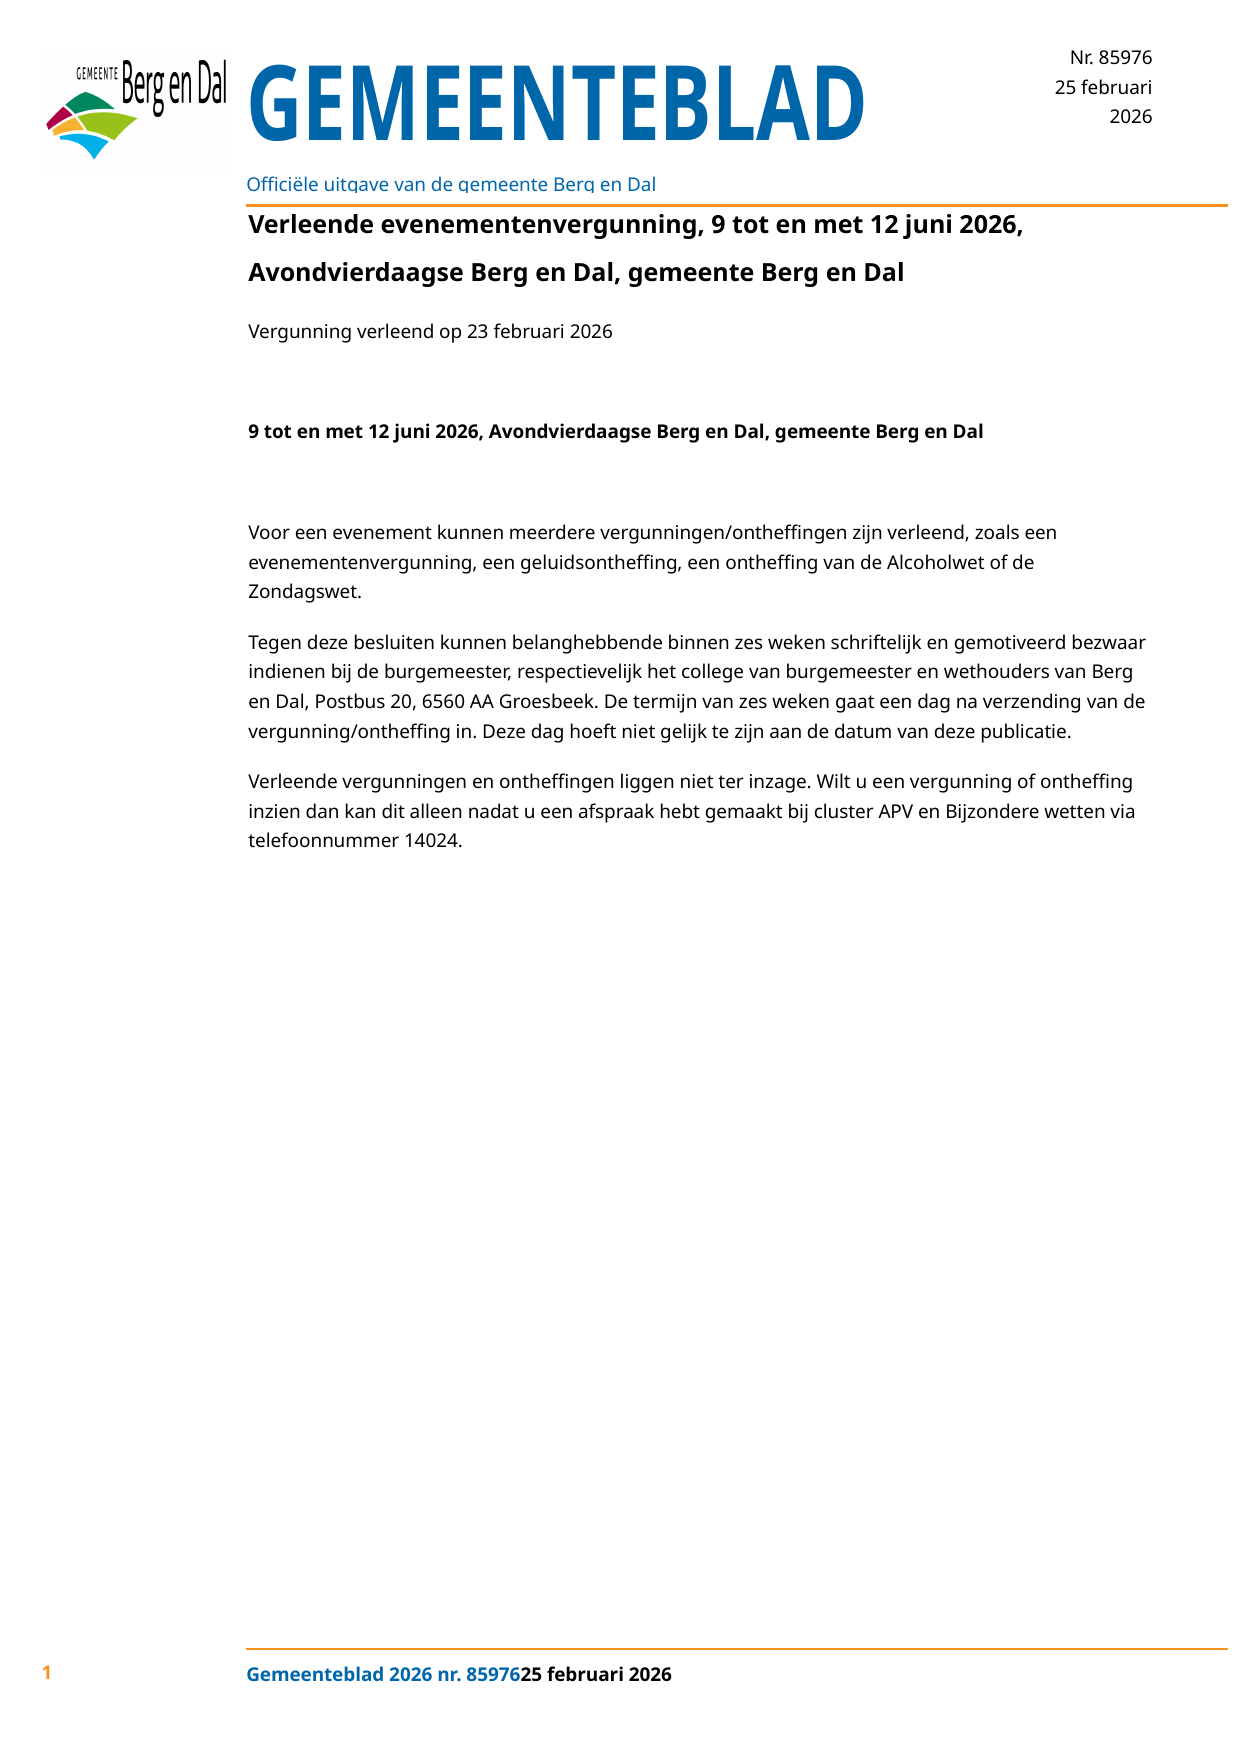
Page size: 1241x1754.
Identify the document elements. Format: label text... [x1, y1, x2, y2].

text Verleende vergunningen en ontheffingen liggen niet ter inzage. Wilt u een vergunning of ontheffing inzien dan kan dit alleen nadat u een afspraak hebt gemaakt bij cluster APV en Bijzondere wetten via telefoonnummer 14024. [248, 768, 1152, 853]
text Voor een evenement kunnen meerdere vergunningen/ontheffingen zijn verleend, zoals een evenementenvergunning, een geluidsontheffing, een ontheffing van de Alcoholwet of de Zondagswet. [248, 519, 1152, 604]
picture [41, 47, 231, 172]
text Tegen deze besluiten kunnen belanghebbende binnen zes weken schriftelijk en gemotiveerd bezwaar indienen bij de burgemeester, respectievelijk het college van burgemeester en wethouders van Berg en Dal, Postbus 20, 6560 AA Groesbeek. De termijn van zes weken gaat een dag na verzending van de vergunning/ontheffing in. Deze dag hoeft niet gelijk te zijn aan de datum van deze publicatie. [248, 629, 1152, 744]
text Vergunning verleend op 23 februari 2026 [248, 318, 1152, 344]
text Verleende evenementenvergunning, 9 tot en met 12 juni 2026, Avondvierdaagse Berg en Dal, gemeente Berg en Dal [248, 207, 1152, 288]
text 9 tot en met 12 juni 2026, Avondvierdaagse Berg en Dal, gemeente Berg en Dal [248, 419, 1152, 444]
